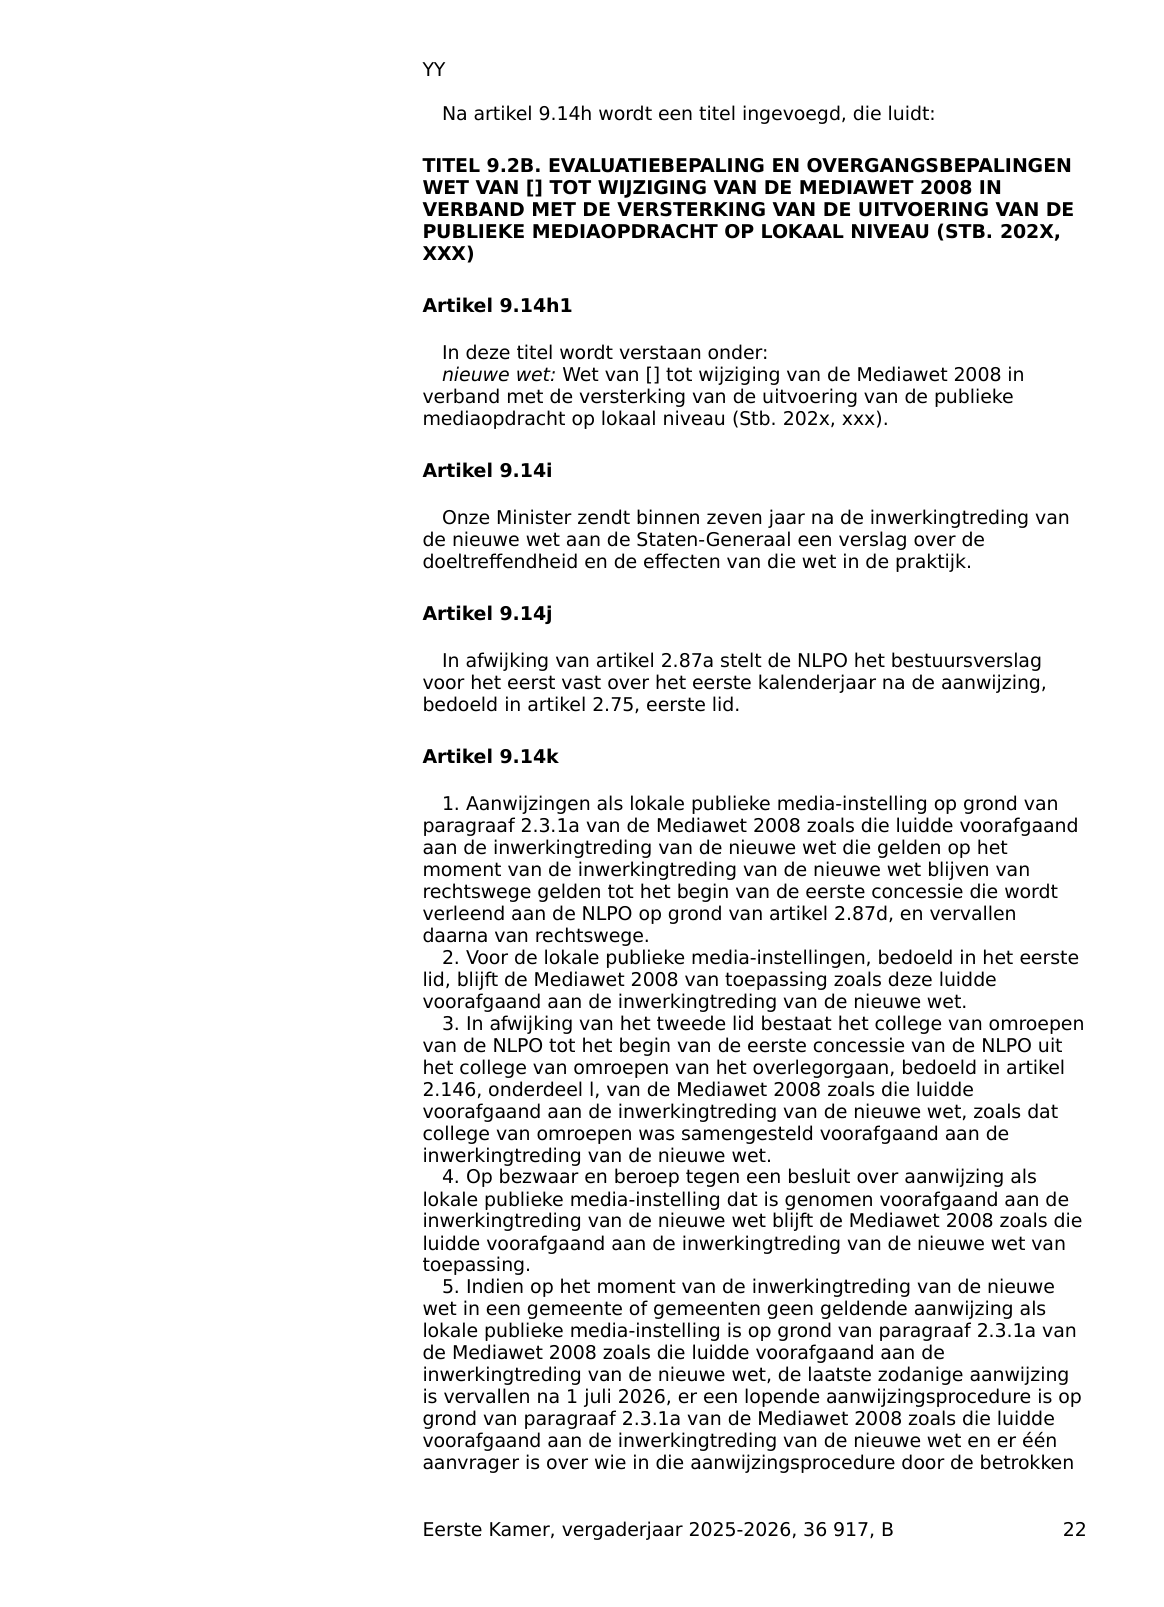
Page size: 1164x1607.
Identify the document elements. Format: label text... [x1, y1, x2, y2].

text nieuwe wet: Wet van [] tot wijziging van de Mediawet 2008 in verband met de versterking van de uitvoering van de publieke mediaopdracht op lokaal niveau (Stb. 202x, xxx). [422, 364, 1087, 430]
subtitle Artikel 9.14k [422, 746, 1087, 768]
subtitle Artikel 9.14j [422, 603, 1087, 625]
subtitle Artikel 9.14i [422, 460, 1087, 482]
text Na artikel 9.14h wordt een titel ingevoegd, die luidt: [422, 103, 1087, 125]
text 2. Voor de lokale publieke media-instellingen, bedoeld in het eerste lid, blijft de Mediawet 2008 van toepassing zoals deze luidde voorafgaand aan de inwerkingtreding van de nieuwe wet. [422, 947, 1087, 1013]
subtitle TITEL 9.2B. EVALUATIEBEPALING EN OVERGANGSBEPALINGEN WET VAN [] TOT WIJZIGING VAN DE MEDIAWET 2008 IN VERBAND MET DE VERSTERKING VAN DE UITVOERING VAN DE PUBLIEKE MEDIAOPDRACHT OP LOKAAL NIVEAU (STB. 202X, XXX) [422, 155, 1087, 265]
text Onze Minister zendt binnen zeven jaar na de inwerkingtreding van de nieuwe wet aan de Staten-Generaal een verslag over de doeltreffendheid en de effecten van die wet in de praktijk. [422, 507, 1087, 573]
subtitle Artikel 9.14h1 [422, 295, 1087, 317]
text 3. In afwijking van het tweede lid bestaat het college van omroepen van de NLPO tot het begin van de eerste concessie van de NLPO uit het college van omroepen van het overlegorgaan, bedoeld in artikel 2.146, onderdeel l, van de Mediawet 2008 zoals die luidde voorafgaand aan de inwerkingtreding van de nieuwe wet, zoals dat college van omroepen was samengesteld voorafgaand aan de inwerkingtreding van de nieuwe wet. [422, 1013, 1087, 1166]
text 1. Aanwijzingen als lokale publieke media-instelling op grond van paragraaf 2.3.1a van de Mediawet 2008 zoals die luidde voorafgaand aan de inwerkingtreding van de nieuwe wet die gelden op het moment van de inwerkingtreding van de nieuwe wet blijven van rechtswege gelden tot het begin van de eerste concessie die wordt verleend aan de NLPO op grond van artikel 2.87d, en vervallen daarna van rechtswege. [422, 793, 1087, 947]
text YY [422, 59, 1087, 81]
text In deze titel wordt verstaan onder: [422, 342, 1087, 364]
text 4. Op bezwaar en beroep tegen een besluit over aanwijzing als lokale publieke media-instelling dat is genomen voorafgaand aan de inwerkingtreding van de nieuwe wet blijft de Mediawet 2008 zoals die luidde voorafgaand aan de inwerkingtreding van de nieuwe wet van toepassing. [422, 1166, 1087, 1276]
text 5. Indien op het moment van de inwerkingtreding van de nieuwe wet in een gemeente of gemeenten geen geldende aanwijzing als lokale publieke media-instelling is op grond van paragraaf 2.3.1a van de Mediawet 2008 zoals die luidde voorafgaand aan de inwerkingtreding van de nieuwe wet, de laatste zodanige aanwijzing is vervallen na 1 juli 2026, er een lopende aanwijzingsprocedure is op grond van paragraaf 2.3.1a van de Mediawet 2008 zoals die luidde voorafgaand aan de inwerkingtreding van de nieuwe wet en er één aanvrager is over wie in die aanwijzingsprocedure door de betrokken [422, 1276, 1087, 1474]
text In afwijking van artikel 2.87a stelt de NLPO het bestuursverslag voor het eerst vast over het eerste kalenderjaar na de aanwijzing, bedoeld in artikel 2.75, eerste lid. [422, 650, 1087, 716]
